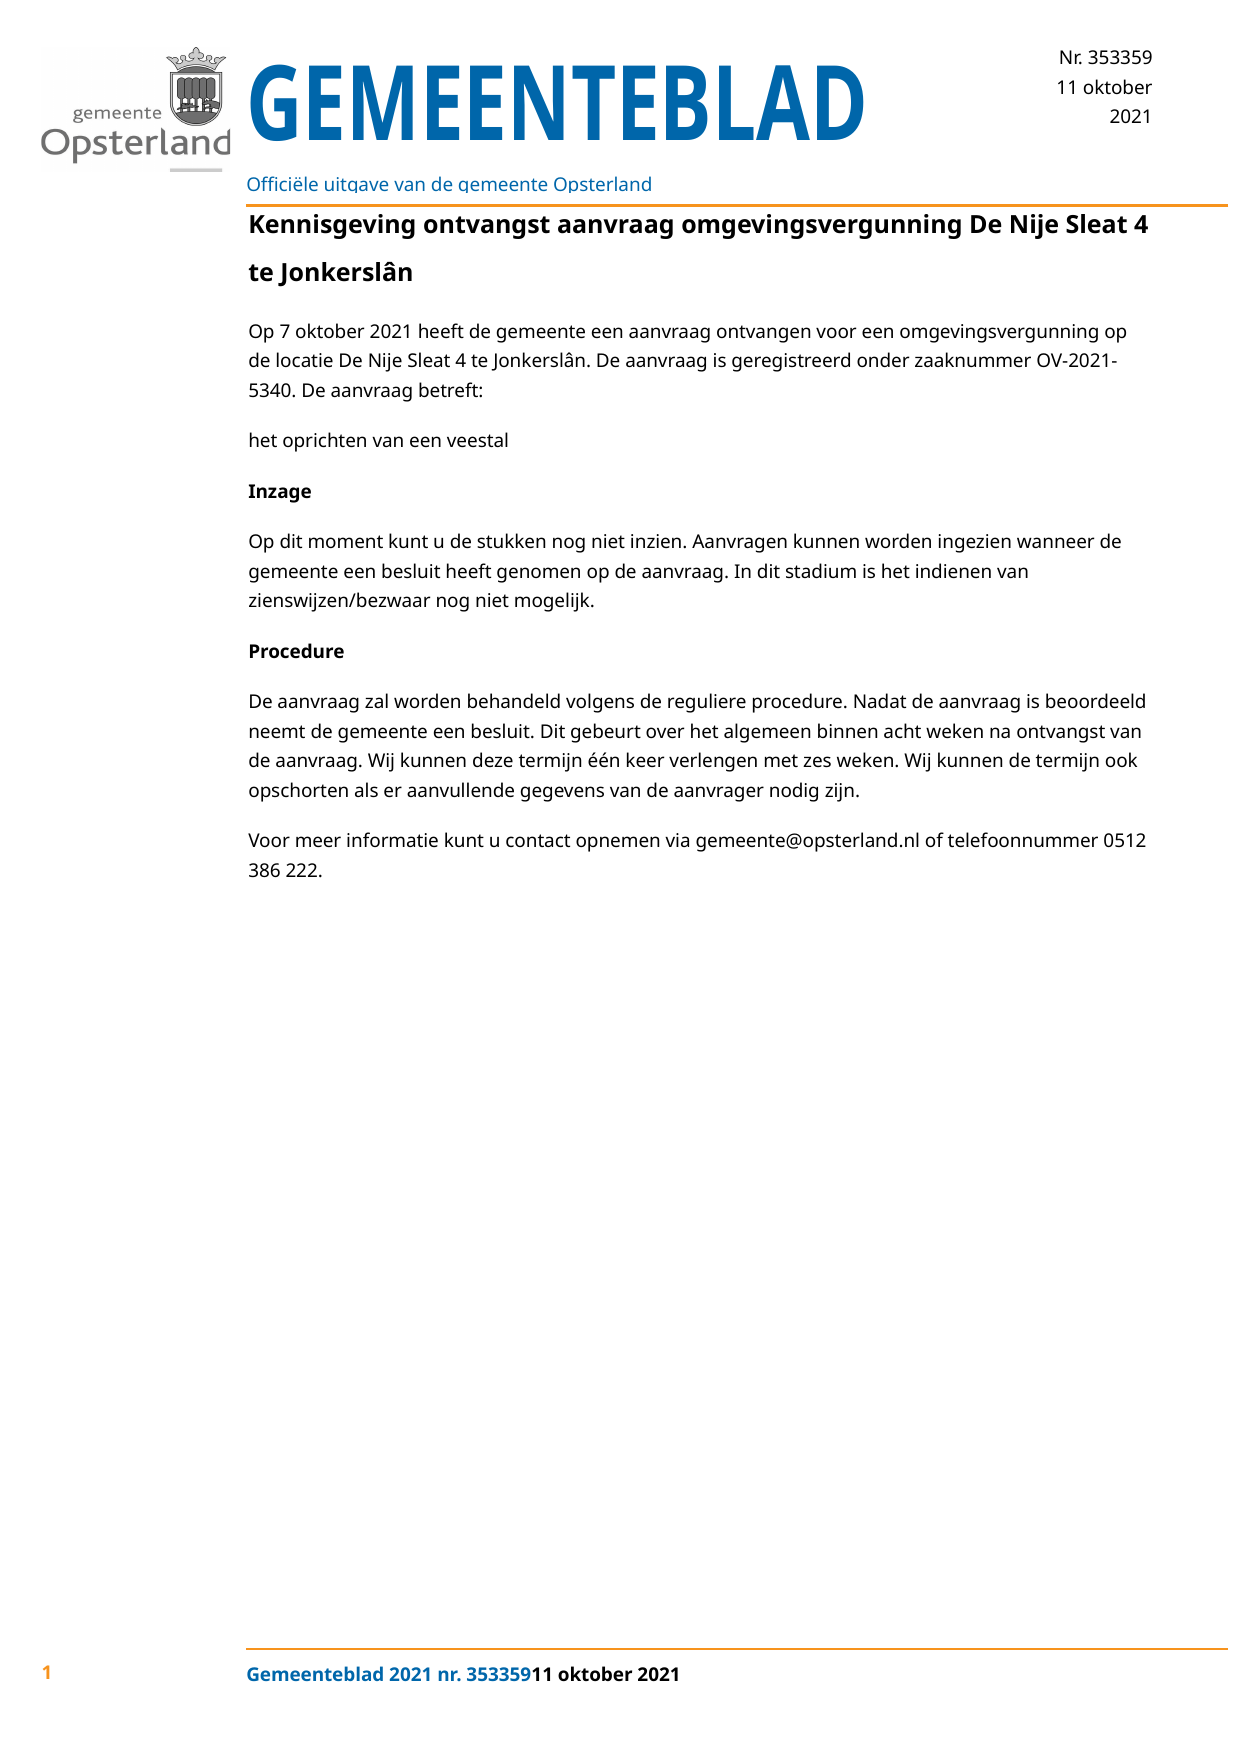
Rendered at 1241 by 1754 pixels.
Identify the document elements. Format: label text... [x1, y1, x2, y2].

text Kennisgeving ontvangst aanvraag omgevingsvergunning De Nije Sleat 4 te Jonkerslân [248, 207, 1152, 288]
text Procedure [248, 638, 1152, 664]
text het oprichten van een veestal [248, 427, 1152, 453]
text Inzage [248, 478, 1152, 504]
text Voor meer informatie kunt u contact opnemen via gemeente@opsterland.nl of telefoonnummer 0512 386 222. [248, 827, 1152, 883]
picture [41, 47, 231, 172]
text Op 7 oktober 2021 heeft de gemeente een aanvraag ontvangen voor een omgevingsvergunning op de locatie De Nije Sleat 4 te Jonkerslân. De aanvraag is geregistreerd onder zaaknummer OV-2021-5340. De aanvraag betreft: [248, 318, 1152, 403]
text De aanvraag zal worden behandeld volgens de reguliere procedure. Nadat de aanvraag is beoordeeld neemt de gemeente een besluit. Dit gebeurt over het algemeen binnen acht weken na ontvangst van de aanvraag. Wij kunnen deze termijn één keer verlengen met zes weken. Wij kunnen de termijn ook opschorten als er aanvullende gegevens van de aanvrager nodig zijn. [248, 688, 1152, 803]
text Op dit moment kunt u de stukken nog niet inzien. Aanvragen kunnen worden ingezien wanneer de gemeente een besluit heeft genomen op de aanvraag. In dit stadium is het indienen van zienswijzen/bezwaar nog niet mogelijk. [248, 528, 1152, 613]
